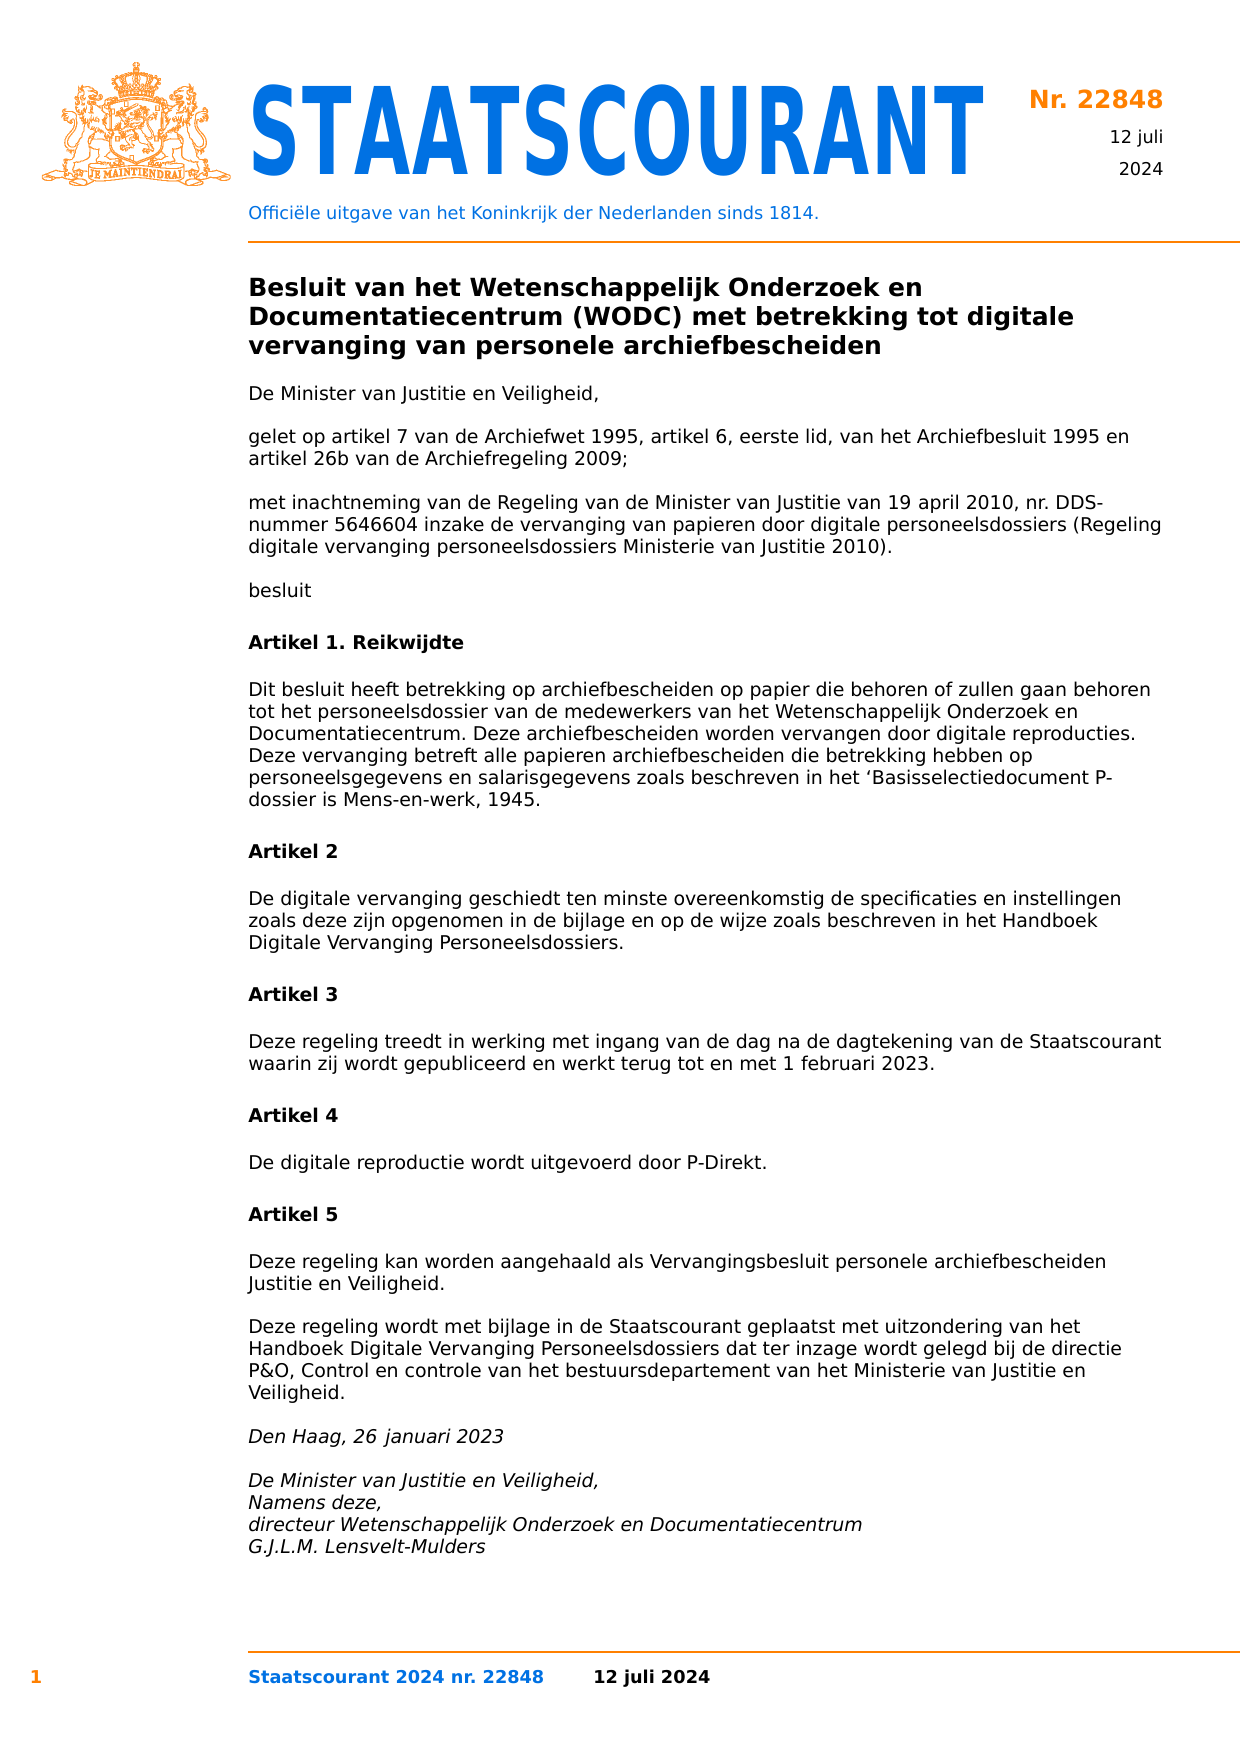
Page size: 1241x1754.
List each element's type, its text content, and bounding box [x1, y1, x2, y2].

text De digitale reproductie wordt uitgevoerd door P-Direkt. [248, 1152, 1163, 1173]
subtitle Artikel 1. Reikwijdte [248, 632, 1163, 654]
text Dit besluit heeft betrekking op archiefbescheiden op papier die behoren of zullen gaan behoren tot het personeelsdossier van de medewerkers van het Wetenschappelijk Onderzoek en Documentatiecentrum. Deze archiefbescheiden worden vervangen door digitale reproducties. Deze vervanging betreft alle papieren archiefbescheiden die betrekking hebben op personeelsgegevens en salarisgegevens zoals beschreven in het ‘Basisselectiedocument P-dossier is Mens-en-werk, 1945. [248, 679, 1163, 811]
table_cell 2024 [998, 153, 1240, 203]
table_header STAATSCOURANT [248, 62, 998, 203]
subtitle Artikel 3 [248, 984, 1163, 1006]
table_cell 12 juli [998, 121, 1240, 153]
text Deze regeling treedt in werking met ingang van de dag na de dagtekening van de Staatscourant waarin zij wordt gepubliceerd en werkt terug tot en met 1 februari 2023. [248, 1031, 1163, 1074]
table_cell Officiële uitgave van het Koninkrijk der Nederlanden sinds 1814. [248, 203, 1240, 241]
text Den Haag, 26 januari 2023 [248, 1426, 1163, 1448]
text Deze regeling wordt met bijlage in de Staatscourant geplaatst met uitzondering van het Handboek Digitale Vervanging Personeelsdossiers dat ter inzage wordt gelegd bij de directie P&O, Control en controle van het bestuursdepartement van het Ministerie van Justitie en Veiligheid. [248, 1316, 1163, 1404]
subtitle Besluit van het Wetenschappelijk Onderzoek en Documentatiecentrum (WODC) met betrekking tot digitale vervanging van personele archiefbescheiden [248, 273, 1163, 361]
text Deze regeling kan worden aangehaald als Vervangingsbesluit personele archiefbescheiden Justitie en Veiligheid. [248, 1251, 1163, 1294]
subtitle Artikel 4 [248, 1104, 1163, 1127]
text besluit [248, 580, 1163, 602]
table_header Nr. 22848 [998, 62, 1240, 121]
table_header [25, 62, 248, 241]
text De Minister van Justitie en Veiligheid, Namens deze, directeur Wetenschappelijk Onderzoek en Documentatiecentrum G.J.L.M. Lensvelt-Mulders [248, 1470, 1163, 1558]
text De digitale vervanging geschiedt ten minste overeenkomstig de specificaties en instellingen zoals deze zijn opgenomen in de bijlage en op de wijze zoals beschreven in het Handboek Digitale Vervanging Personeelsdossiers. [248, 888, 1163, 954]
text gelet op artikel 7 van de Archiefwet 1995, artikel 6, eerste lid, van het Archiefbesluit 1995 en artikel 26b van de Archiefregeling 2009; [248, 426, 1163, 470]
subtitle Artikel 2 [248, 841, 1163, 863]
picture [41, 62, 231, 186]
text met inachtneming van de Regeling van de Minister van Justitie van 19 april 2010, nr. DDS-nummer 5646604 inzake de vervanging van papieren door digitale personeelsdossiers (Regeling digitale vervanging personeelsdossiers Ministerie van Justitie 2010). [248, 492, 1163, 558]
text De Minister van Justitie en Veiligheid, [248, 382, 1163, 404]
subtitle Artikel 5 [248, 1203, 1163, 1226]
